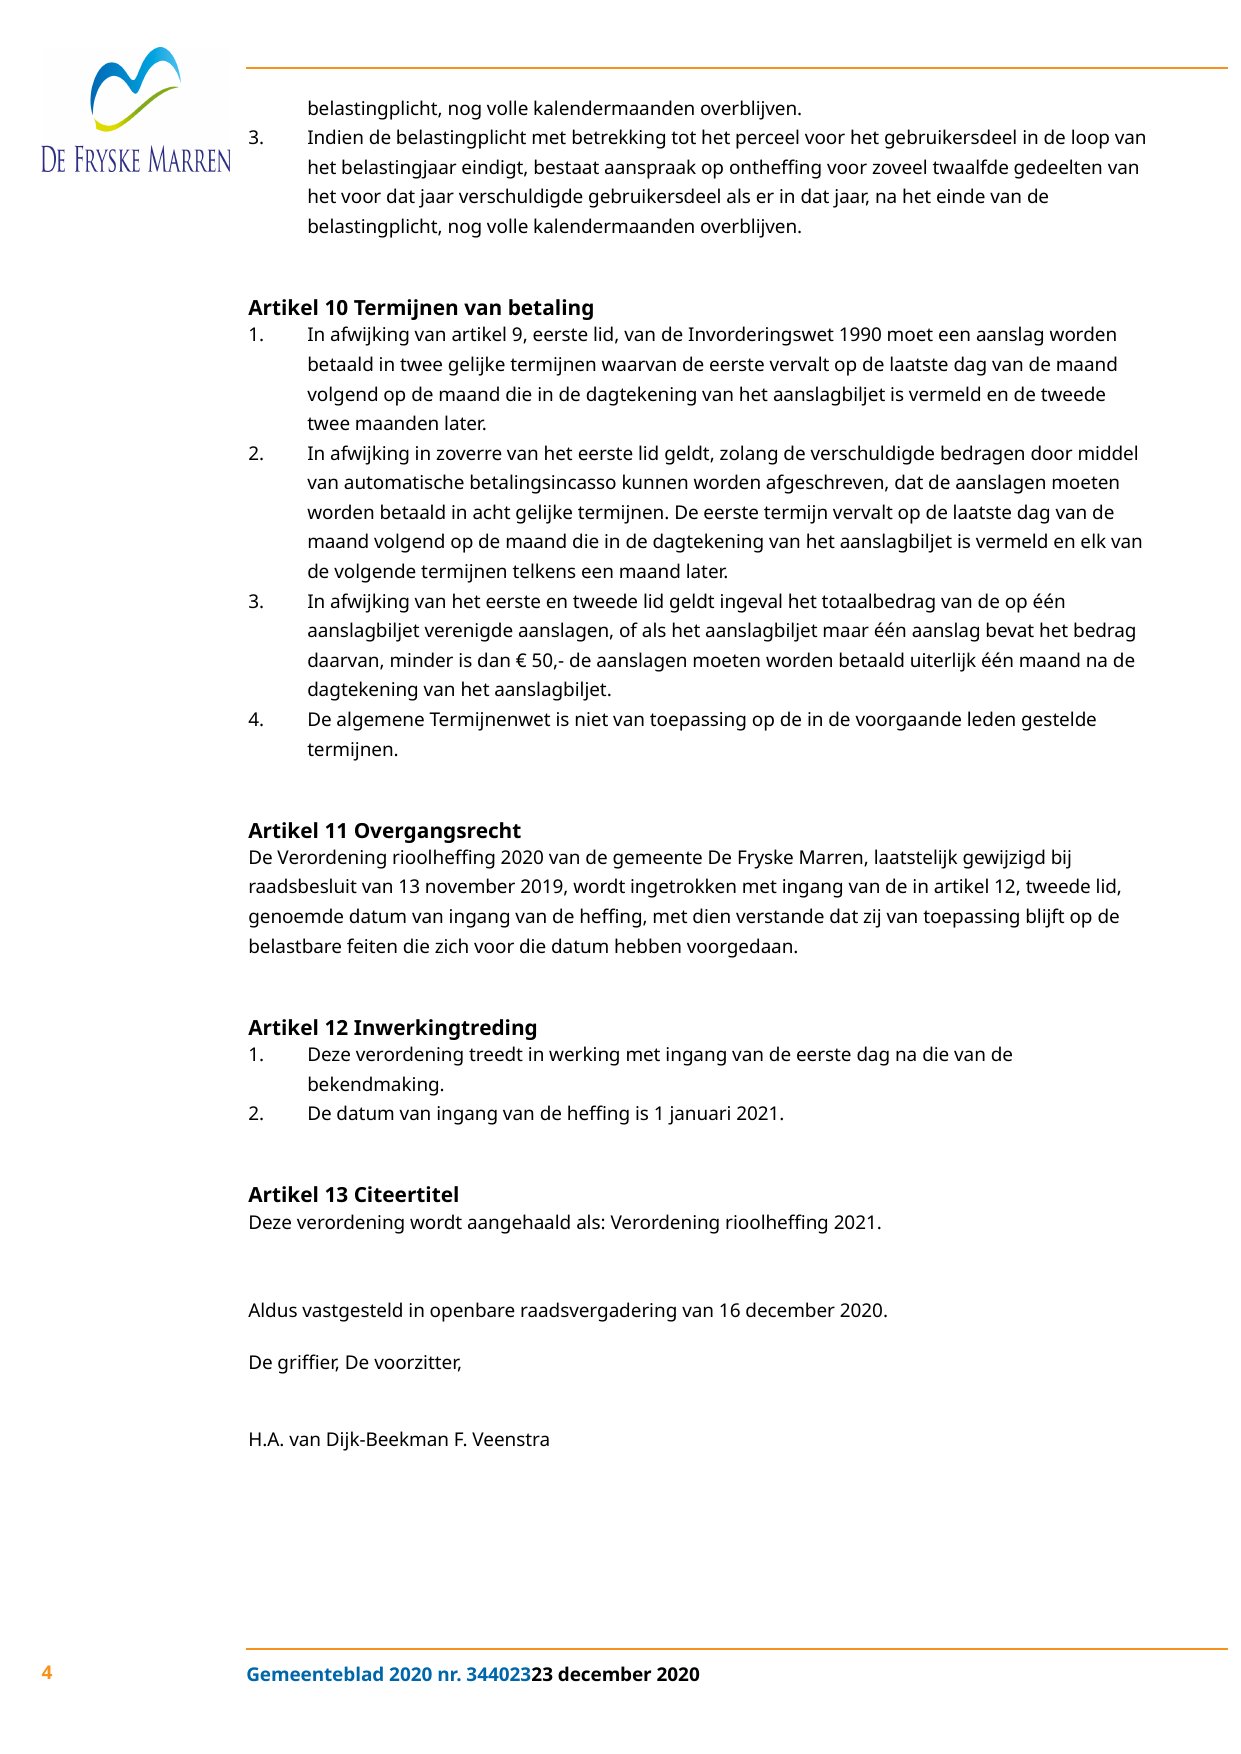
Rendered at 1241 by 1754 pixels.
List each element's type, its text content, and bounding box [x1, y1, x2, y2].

text Artikel 13 Citeertitel [248, 1181, 1152, 1209]
picture [41, 47, 231, 172]
list Indien de belastingplicht met betrekking tot het perceel voor het gebruikersdeel in de loop van het belastingjaar eindigt, bestaat aanspraak op ontheffing voor zoveel twaalfde gedeelten van het voor dat jaar verschuldigde gebruikersdeel als er in dat jaar, na het einde van de belastingplicht, nog volle kalendermaanden overblijven. [248, 124, 1152, 239]
text Artikel 10 Termijnen van betaling [248, 293, 1152, 322]
list In afwijking in zoverre van het eerste lid geldt, zolang de verschuldigde bedragen door middel van automatische betalingsincasso kunnen worden afgeschreven, dat de aanslagen moeten worden betaald in acht gelijke termijnen. De eerste termijn vervalt op de laatste dag van de maand volgend op de maand die in de dagtekening van het aanslagbiljet is vermeld en elk van de volgende termijnen telkens een maand later. [248, 440, 1152, 584]
text H.A. van Dijk-Beekman F. Veenstra [248, 1426, 1152, 1452]
list In afwijking van artikel 9, eerste lid, van de Invorderingswet 1990 moet een aanslag worden betaald in twee gelijke termijnen waarvan de eerste vervalt op de laatste dag van de maand volgend op de maand die in de dagtekening van het aanslagbiljet is vermeld en de tweede twee maanden later. [248, 322, 1152, 436]
text Artikel 11 Overgangsrecht [248, 816, 1152, 844]
list In afwijking van het eerste en tweede lid geldt ingeval het totaalbedrag van de op één aanslagbiljet verenigde aanslagen, of als het aanslagbiljet maar één aanslag bevat het bedrag daarvan, minder is dan € 50,- de aanslagen moeten worden betaald uiterlijk één maand na de dagtekening van het aanslagbiljet. [248, 588, 1152, 702]
list De datum van ingang van de heffing is 1 januari 2021. [248, 1101, 1152, 1126]
text Aldus vastgesteld in openbare raadsvergadering van 16 december 2020. [248, 1298, 1152, 1323]
list De algemene Termijnenwet is niet van toepassing op de in de voorgaande leden gestelde termijnen. [248, 706, 1152, 761]
list Deze verordening treedt in werking met ingang van de eerste dag na die van de bekendmaking. [248, 1041, 1152, 1097]
text De griffier, De voorzitter, [248, 1349, 1152, 1375]
list belastingplicht, nog volle kalendermaanden overblijven. [248, 95, 1152, 121]
text De Verordening rioolheffing 2020 van de gemeente De Fryske Marren, laatstelijk gewijzigd bij raadsbesluit van 13 november 2019, wordt ingetrokken met ingang van de in artikel 12, tweede lid, genoemde datum van ingang van de heffing, met dien verstande dat zij van toepassing blijft op de belastbare feiten die zich voor die datum hebben voorgedaan. [248, 844, 1152, 959]
text Deze verordening wordt aangehaald als: Verordening rioolheffing 2021. [248, 1209, 1152, 1235]
text Artikel 12 Inwerkingtreding [248, 1013, 1152, 1041]
